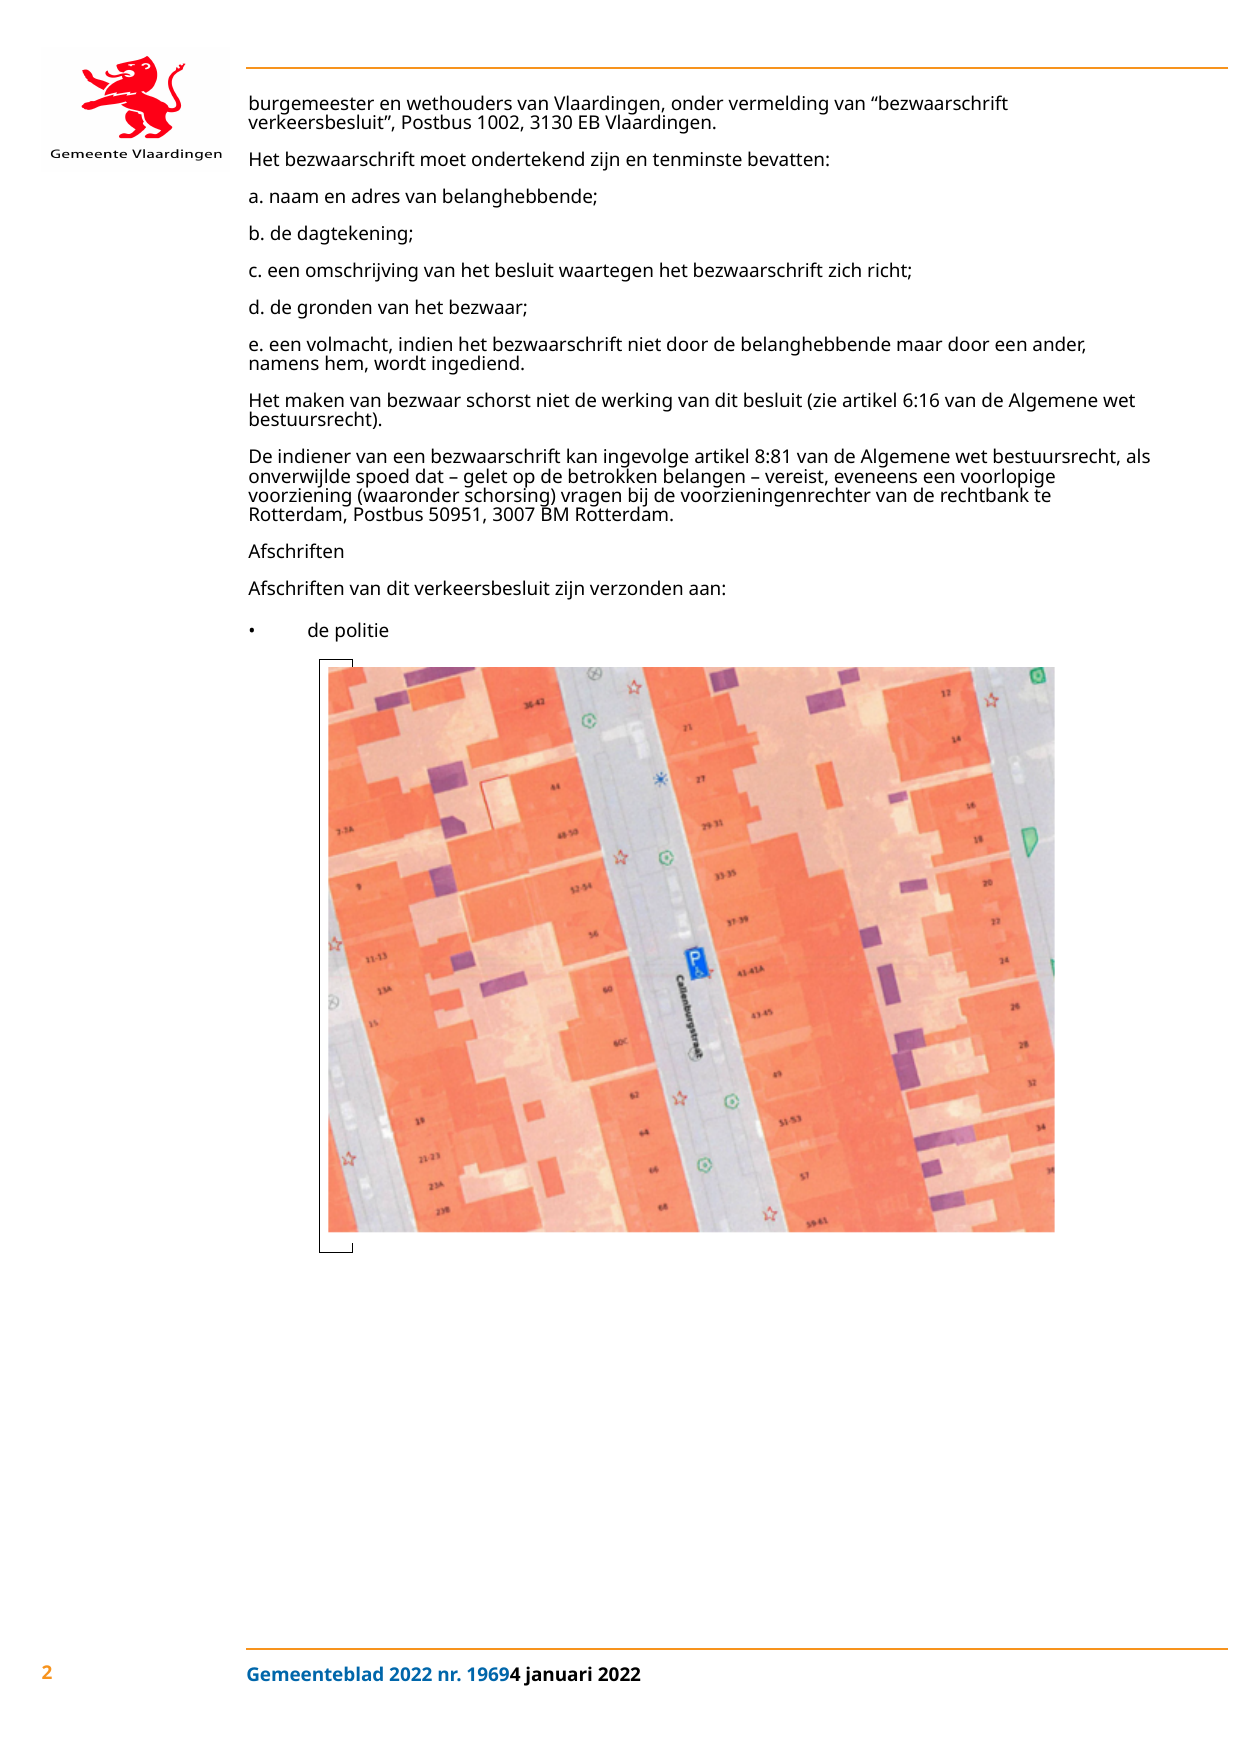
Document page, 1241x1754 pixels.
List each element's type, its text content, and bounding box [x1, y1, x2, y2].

text De indiener van een bezwaarschrift kan ingevolge artikel 8:81 van de Algemene wet bestuursrecht, als onverwijlde spoed dat – gelet op de betrokken belangen – vereist, eveneens een voorlopige voorziening (waaronder schorsing) vragen bij de voorzieningenrechter van de rechtbank te Rotterdam, Postbus 50951, 3007 BM Rotterdam. [248, 448, 1152, 526]
picture [327, 667, 1067, 1243]
text e. een volmacht, indien het bezwaarschrift niet door de belanghebbende maar door een ander, namens hem, wordt ingediend. [248, 336, 1152, 374]
picture [41, 47, 231, 172]
text Afschriften [248, 543, 1152, 562]
list de politie [248, 617, 1152, 643]
text d. de gronden van het bezwaar; [248, 299, 1152, 318]
text Afschriften van dit verkeersbesluit zijn verzonden aan: [248, 580, 1152, 599]
text b. de dagtekening; [248, 225, 1152, 244]
text a. naam en adres van belanghebbende; [248, 188, 1152, 207]
text Het maken van bezwaar schorst niet de werking van dit besluit (zie artikel 6:16 van de Algemene wet bestuursrecht). [248, 392, 1152, 431]
text burgemeester en wethouders van Vlaardingen, onder vermelding van “bezwaarschrift verkeersbesluit”, Postbus 1002, 3130 EB Vlaardingen. [248, 95, 1152, 133]
text c. een omschrijving van het besluit waartegen het bezwaarschrift zich richt; [248, 262, 1152, 281]
text Het bezwaarschrift moet ondertekend zijn en tenminste bevatten: [248, 151, 1152, 170]
